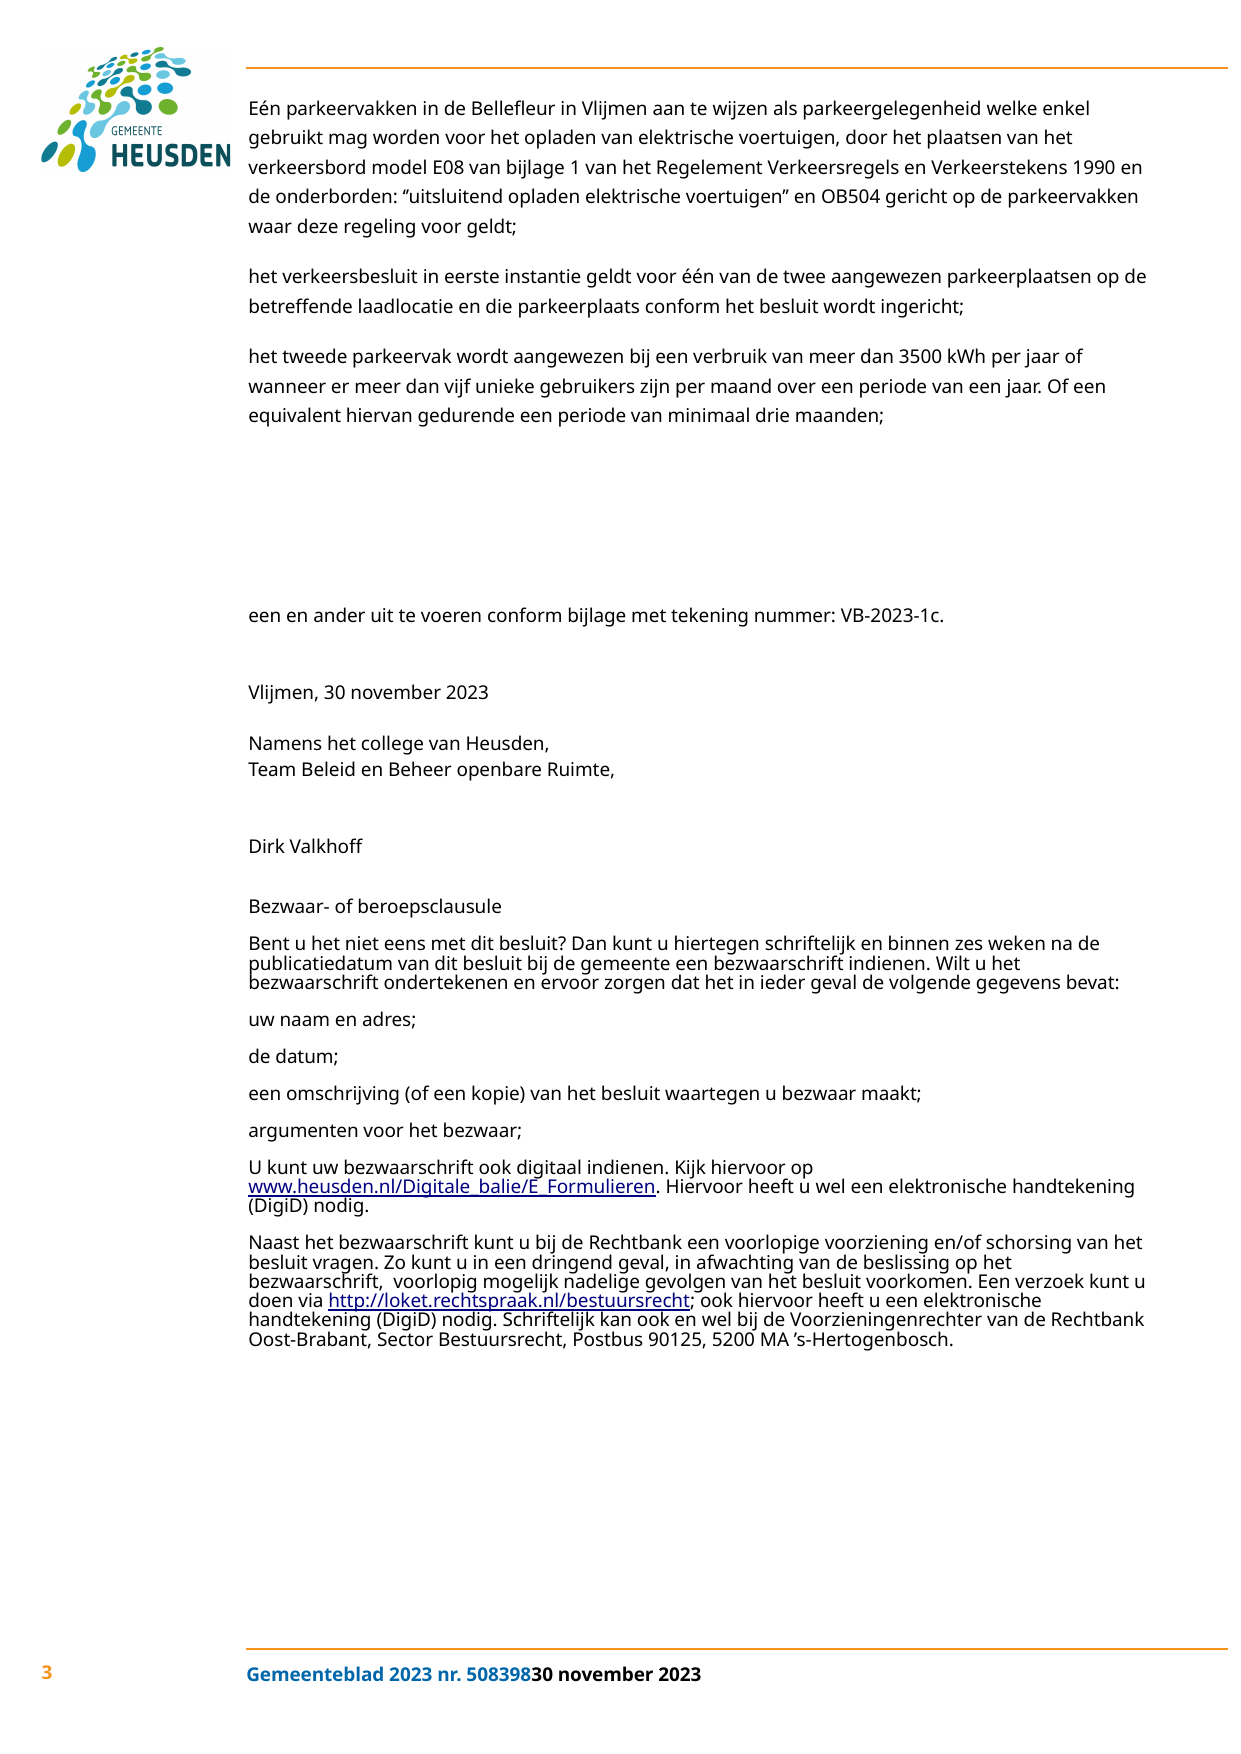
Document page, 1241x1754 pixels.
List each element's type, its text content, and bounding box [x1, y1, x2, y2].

text argumenten voor het bezwaar; [248, 1122, 1152, 1141]
text Dirk Valkhoff [248, 833, 1152, 859]
text het verkeersbesluit in eerste instantie geldt voor één van de twee aangewezen parkeerplaatsen op de betreffende laadlocatie en die parkeerplaats conform het besluit wordt ingericht; [248, 263, 1152, 319]
text Bent u het niet eens met dit besluit? Dan kunt u hiertegen schriftelijk en binnen zes weken na de publicatiedatum van dit besluit bij de gemeente een bezwaarschrift indienen. Wilt u het bezwaarschrift ondertekenen en ervoor zorgen dat het in ieder geval de volgende gegevens bevat: [248, 935, 1152, 993]
text Namens het college van Heusden, [248, 730, 1152, 756]
text Team Beleid en Beheer openbare Ruimte, [248, 756, 1152, 782]
text Naast het bezwaarschrift kunt u bij de Rechtbank een voorlopige voorziening en/of schorsing van het besluit vragen. Zo kunt u in een dringend geval, in afwachting van de beslissing op het bezwaarschrift, voorlopig mogelijk nadelige gevolgen van het besluit voorkomen. Een verzoek kunt u doen via http://loket.rechtspraak.nl/bestuursrecht; ook hiervoor heeft u een elektronische handtekening (DigiD) nodig. Schriftelijk kan ook en wel bij de Voorzieningenrechter van de Rechtbank Oost-Brabant, Sector Bestuursrecht, Postbus 90125, 5200 MA ’s-Hertogenbosch. [248, 1234, 1152, 1350]
text een omschrijving (of een kopie) van het besluit waartegen u bezwaar maakt; [248, 1085, 1152, 1104]
text uw naam en adres; [248, 1011, 1152, 1030]
text een en ander uit te voeren conform bijlage met tekening nummer: VB-2023-1c. [248, 602, 1152, 627]
text U kunt uw bezwaarschrift ook digitaal indienen. Kijk hiervoor op www.heusden.nl/Digitale_balie/E_Formulieren. Hiervoor heeft u wel een elektronische handtekening (DigiD) nodig. [248, 1159, 1152, 1217]
text Eén parkeervakken in de Bellefleur in Vlijmen aan te wijzen als parkeergelegenheid welke enkel gebruikt mag worden voor het opladen van elektrische voertuigen, door het plaatsen van het verkeersbord model E08 van bijlage 1 van het Regelement Verkeersregels en Verkeerstekens 1990 en de onderborden: ‘’uitsluitend opladen elektrische voertuigen’’ en OB504 gericht op de parkeervakken waar deze regeling voor geldt; [248, 95, 1152, 239]
text Bezwaar- of beroepsclausule [248, 898, 1152, 918]
text de datum; [248, 1048, 1152, 1067]
text Vlijmen, 30 november 2023 [248, 679, 1152, 705]
text het tweede parkeervak wordt aangewezen bij een verbruik van meer dan 3500 kWh per jaar of wanneer er meer dan vijf unieke gebruikers zijn per maand over een periode van een jaar. Of een equivalent hiervan gedurende een periode van minimaal drie maanden; [248, 343, 1152, 428]
picture [41, 47, 231, 172]
